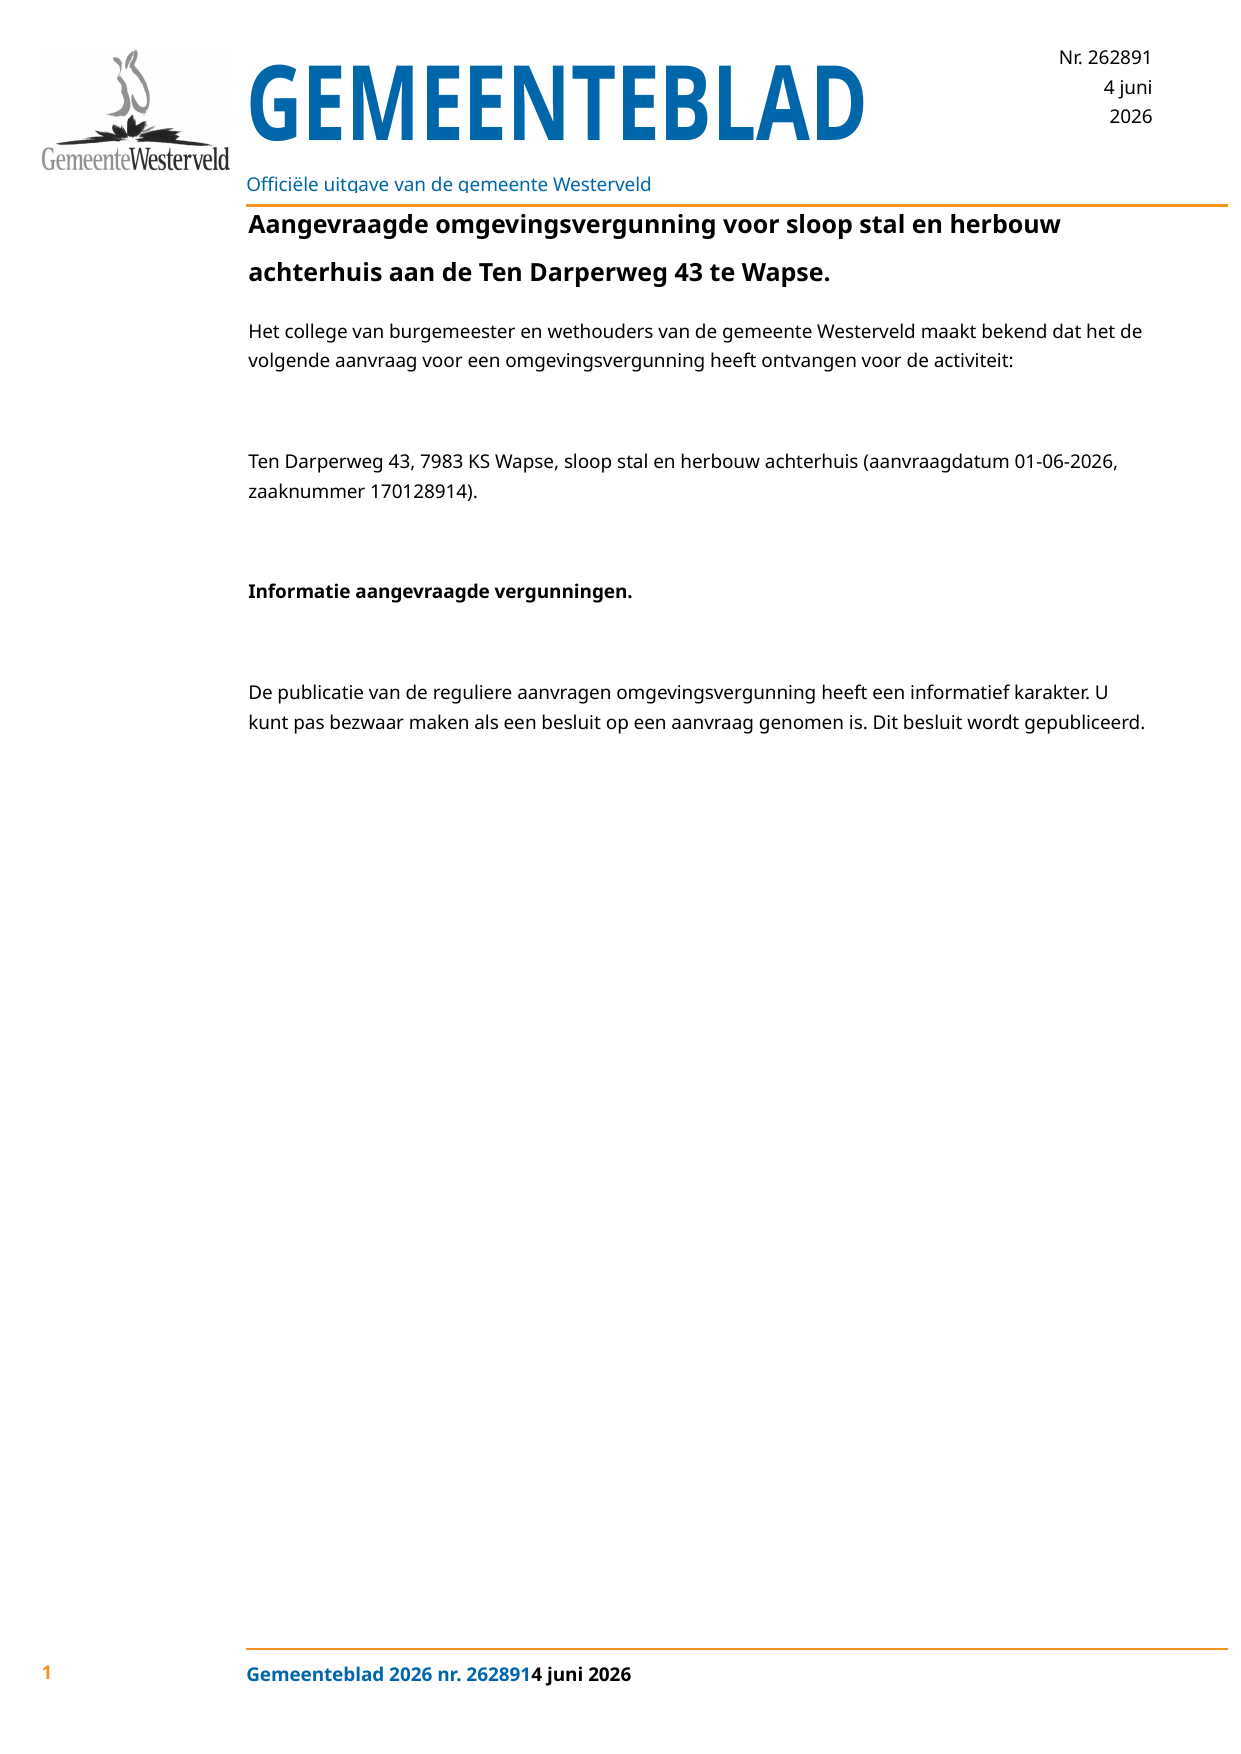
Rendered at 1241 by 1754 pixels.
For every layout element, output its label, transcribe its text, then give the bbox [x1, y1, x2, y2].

picture [41, 47, 231, 172]
text Informatie aangevraagde vergunningen. [248, 579, 1152, 604]
text De publicatie van de reguliere aanvragen omgevingsvergunning heeft een informatief karakter. U kunt pas bezwaar maken als een besluit op een aanvraag genomen is. Dit besluit wordt gepubliceerd. [248, 679, 1152, 735]
text Het college van burgemeester en wethouders van de gemeente Westerveld maakt bekend dat het de volgende aanvraag voor een omgevingsvergunning heeft ontvangen voor de activiteit: [248, 318, 1152, 373]
text Aangevraagde omgevingsvergunning voor sloop stal en herbouw achterhuis aan de Ten Darperweg 43 te Wapse. [248, 207, 1152, 288]
text Ten Darperweg 43, 7983 KS Wapse, sloop stal en herbouw achterhuis (aanvraagdatum 01-06-2026, zaaknummer 170128914). [248, 448, 1152, 504]
